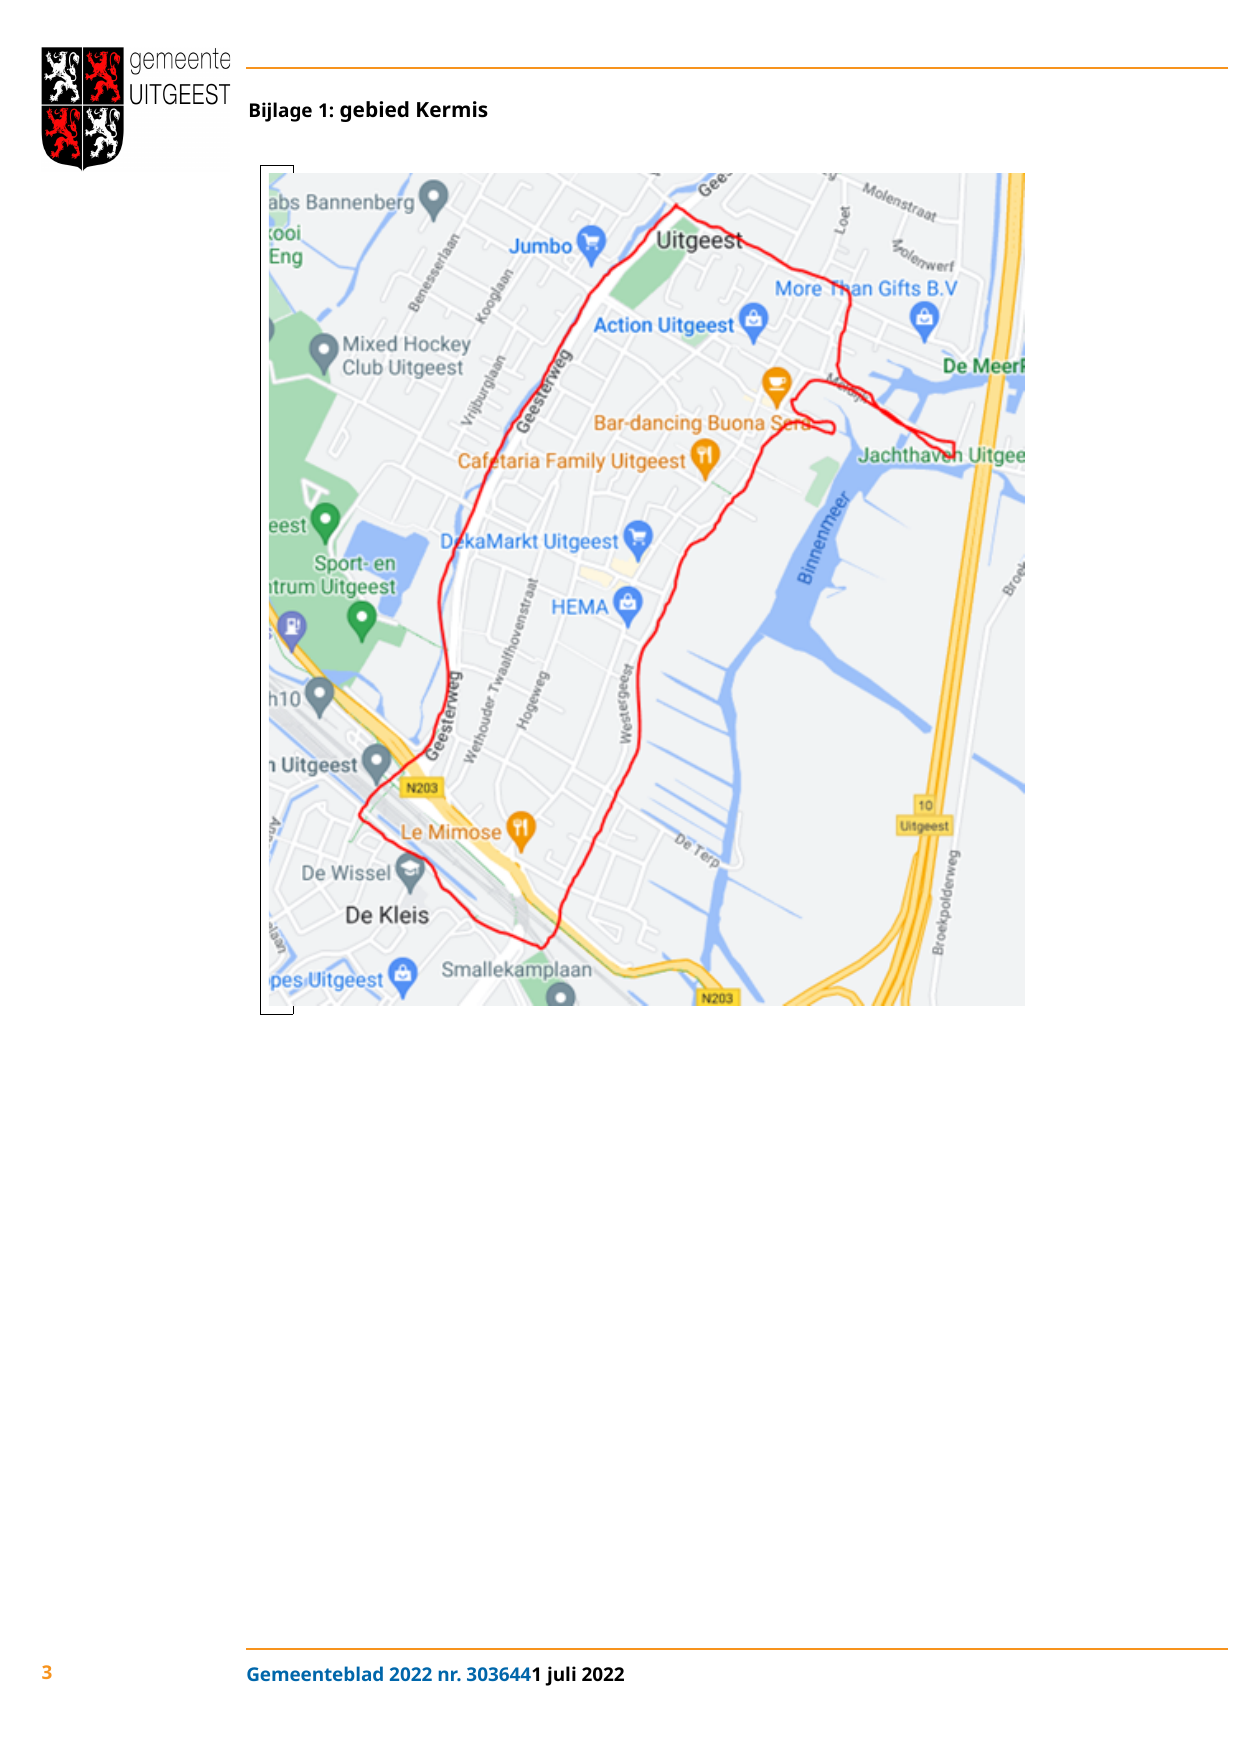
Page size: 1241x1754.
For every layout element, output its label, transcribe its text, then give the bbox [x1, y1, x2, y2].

text Bijlage 1: gebied Kermis [248, 95, 1152, 123]
picture [268, 173, 1025, 1006]
picture [41, 47, 231, 172]
